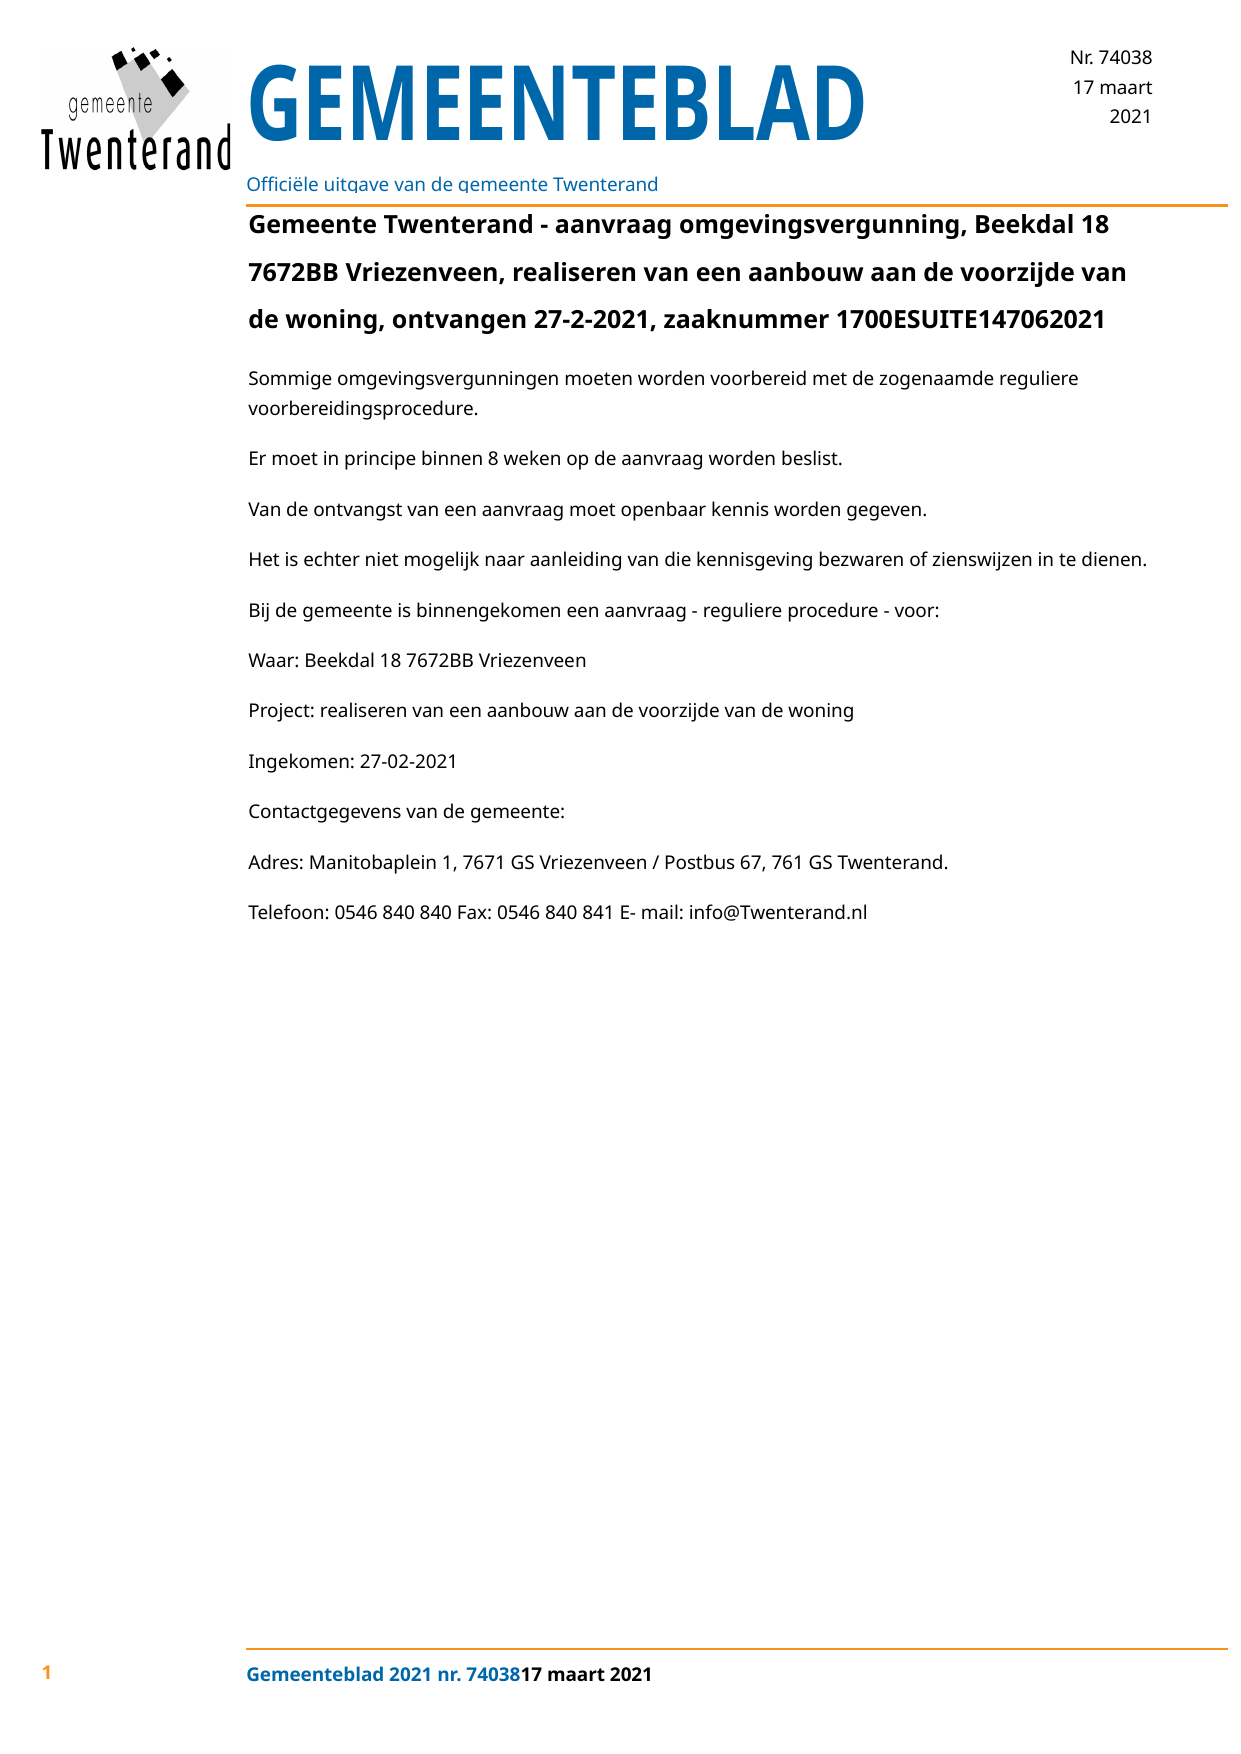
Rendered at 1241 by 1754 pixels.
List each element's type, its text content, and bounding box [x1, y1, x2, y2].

text Contactgegevens van de gemeente: [248, 798, 1152, 824]
text Adres: Manitobaplein 1, 7671 GS Vriezenveen / Postbus 67, 761 GS Twenterand. [248, 849, 1152, 874]
text Er moet in principe binnen 8 weken op de aanvraag worden beslist. [248, 446, 1152, 471]
text Gemeente Twenterand - aanvraag omgevingsvergunning, Beekdal 18 7672BB Vriezenveen, realiseren van een aanbouw aan de voorzijde van de woning, ontvangen 27-2-2021, zaaknummer 1700ESUITE147062021 [248, 207, 1152, 336]
picture [41, 47, 231, 172]
text Het is echter niet mogelijk naar aanleiding van die kennisgeving bezwaren of zienswijzen in te dienen. [248, 546, 1152, 572]
text Telefoon: 0546 840 840 Fax: 0546 840 841 E- mail: info@Twenterand.nl [248, 899, 1152, 925]
text Sommige omgevingsvergunningen moeten worden voorbereid met de zogenaamde reguliere voorbereidingsprocedure. [248, 366, 1152, 421]
text Project: realiseren van een aanbouw aan de voorzijde van de woning [248, 698, 1152, 723]
text Ingekomen: 27-02-2021 [248, 748, 1152, 774]
text Waar: Beekdal 18 7672BB Vriezenveen [248, 647, 1152, 673]
text Van de ontvangst van een aanvraag moet openbaar kennis worden gegeven. [248, 496, 1152, 522]
text Bij de gemeente is binnengekomen een aanvraag - reguliere procedure - voor: [248, 597, 1152, 622]
